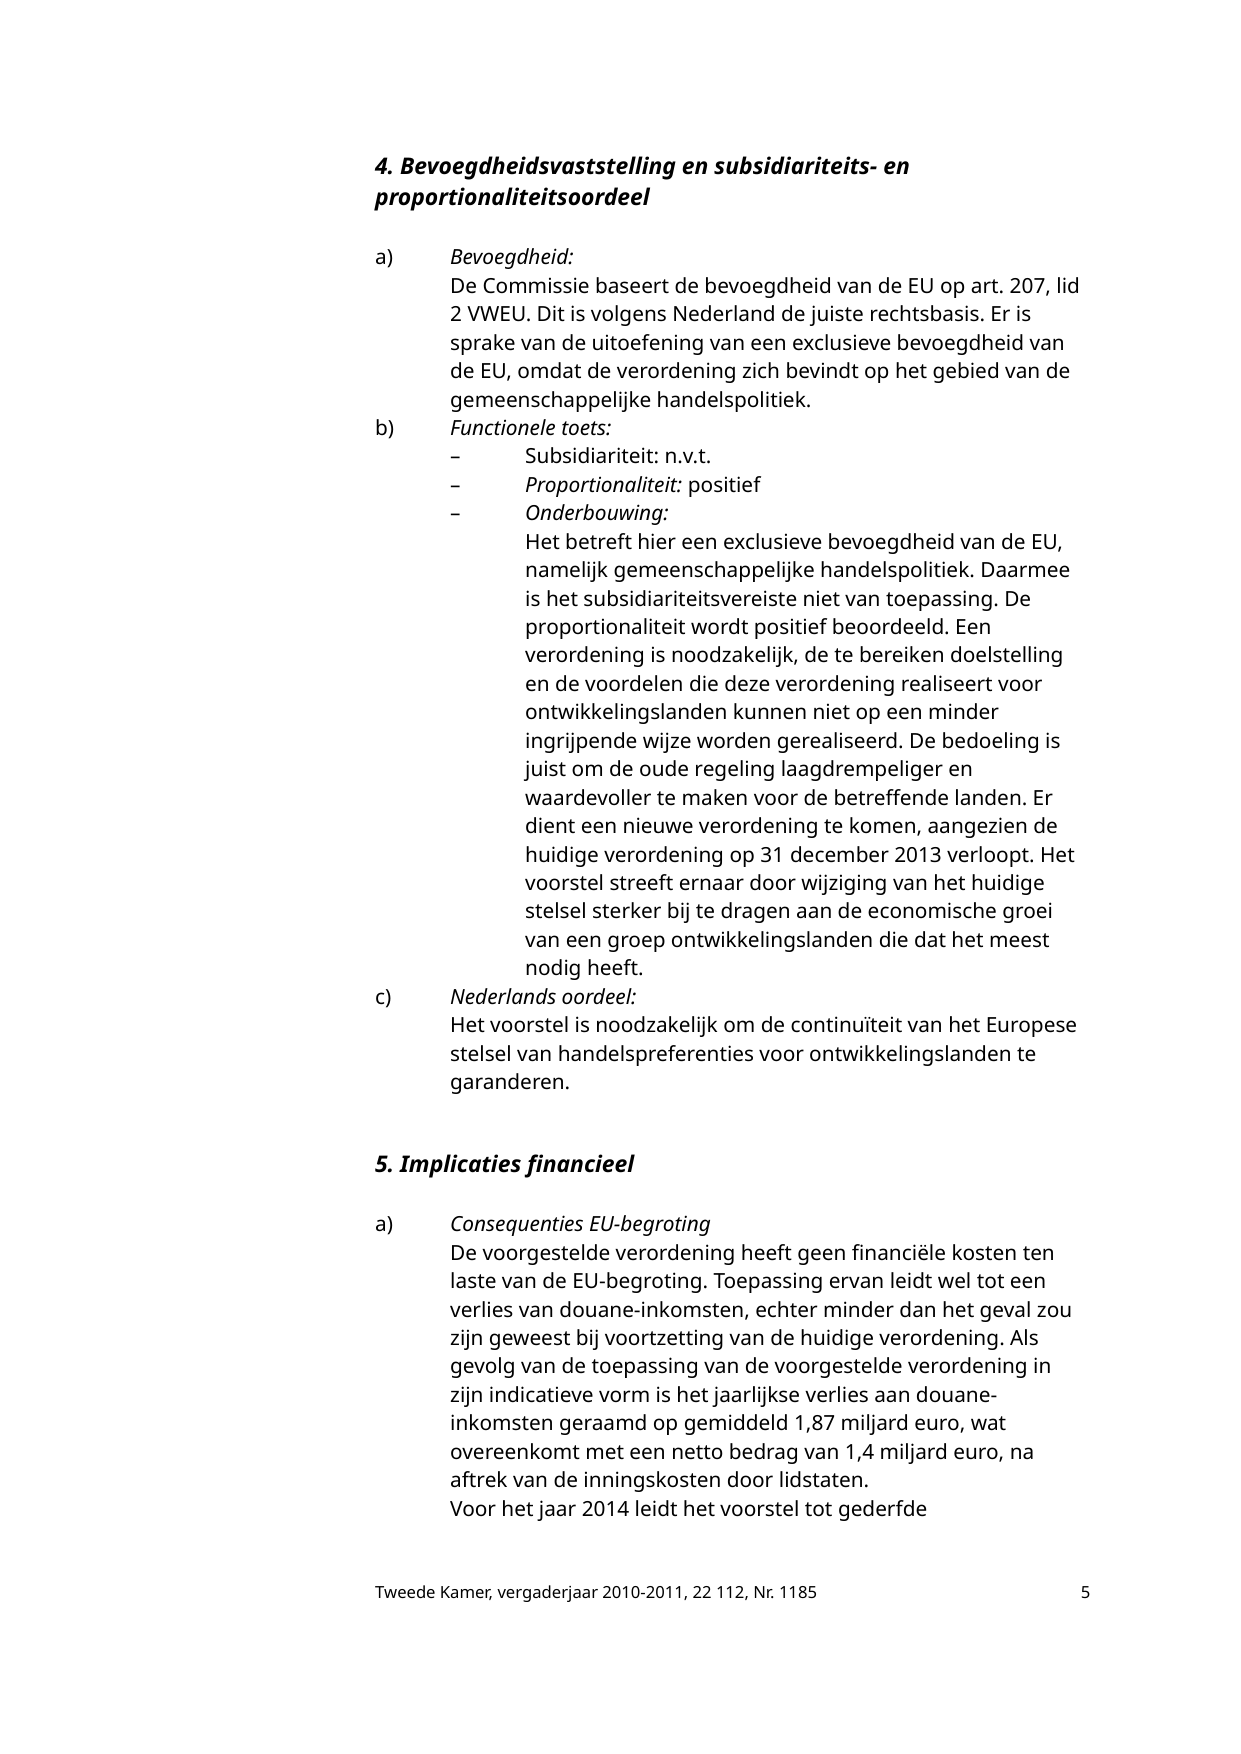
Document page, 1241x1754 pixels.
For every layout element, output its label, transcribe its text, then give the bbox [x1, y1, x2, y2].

list Bevoegdheid: [375, 242, 1090, 271]
list Onderbouwing: [450, 498, 1090, 527]
list Proportionaliteit: positief [450, 470, 1090, 498]
subtitle 4. Bevoegdheidsvaststelling en subsidiariteits- en proportionaliteitsoordeel [375, 150, 1090, 212]
list Consequenties EU-begroting [375, 1209, 1090, 1238]
list Nederlands oordeel: [375, 982, 1090, 1010]
list De voorgestelde verordening heeft geen financiële kosten ten laste van de EU-begroting. Toepassing ervan leidt wel tot een verlies van douane-inkomsten, echter minder dan het geval zou zijn geweest bij voortzetting van de huidige verordening. Als gevolg van de toepassing van de voorgestelde verordening in zijn indicatieve vorm is het jaarlijkse verlies aan douane-inkomsten geraamd op gemiddeld 1,87 miljard euro, wat overeenkomt met een netto bedrag van 1,4 miljard euro, na aftrek van de inningskosten door lidstaten. [375, 1238, 1090, 1494]
list Voor het jaar 2014 leidt het voorstel tot gederfde [375, 1494, 1090, 1522]
list Functionele toets: [375, 413, 1090, 442]
list Subsidiariteit: n.v.t. [450, 442, 1090, 470]
list Het voorstel is noodzakelijk om de continuïteit van het Europese stelsel van handelspreferenties voor ontwikkelingslanden te garanderen. [375, 1010, 1090, 1096]
list De Commissie baseert de bevoegdheid van de EU op art. 207, lid 2 VWEU. Dit is volgens Nederland de juiste rechtsbasis. Er is sprake van de uitoefening van een exclusieve bevoegdheid van de EU, omdat de verordening zich bevindt op het gebied van de gemeenschappelijke handelspolitiek. [375, 271, 1090, 413]
subtitle 5. Implicaties financieel [375, 1148, 1090, 1179]
list Het betreft hier een exclusieve bevoegdheid van de EU, namelijk gemeenschappelijke handelspolitiek. Daarmee is het subsidiariteitsvereiste niet van toepassing. De proportionaliteit wordt positief beoordeeld. Een verordening is noodzakelijk, de te bereiken doelstelling en de voordelen die deze verordening realiseert voor ontwikkelingslanden kunnen niet op een minder ingrijpende wijze worden gerealiseerd. De bedoeling is juist om de oude regeling laagdrempeliger en waardevoller te maken voor de betreffende landen. Er dient een nieuwe verordening te komen, aangezien de huidige verordening op 31 december 2013 verloopt. Het voorstel streeft ernaar door wijziging van het huidige stelsel sterker bij te dragen aan de economische groei van een groep ontwikkelingslanden die dat het meest nodig heeft. [450, 527, 1090, 982]
